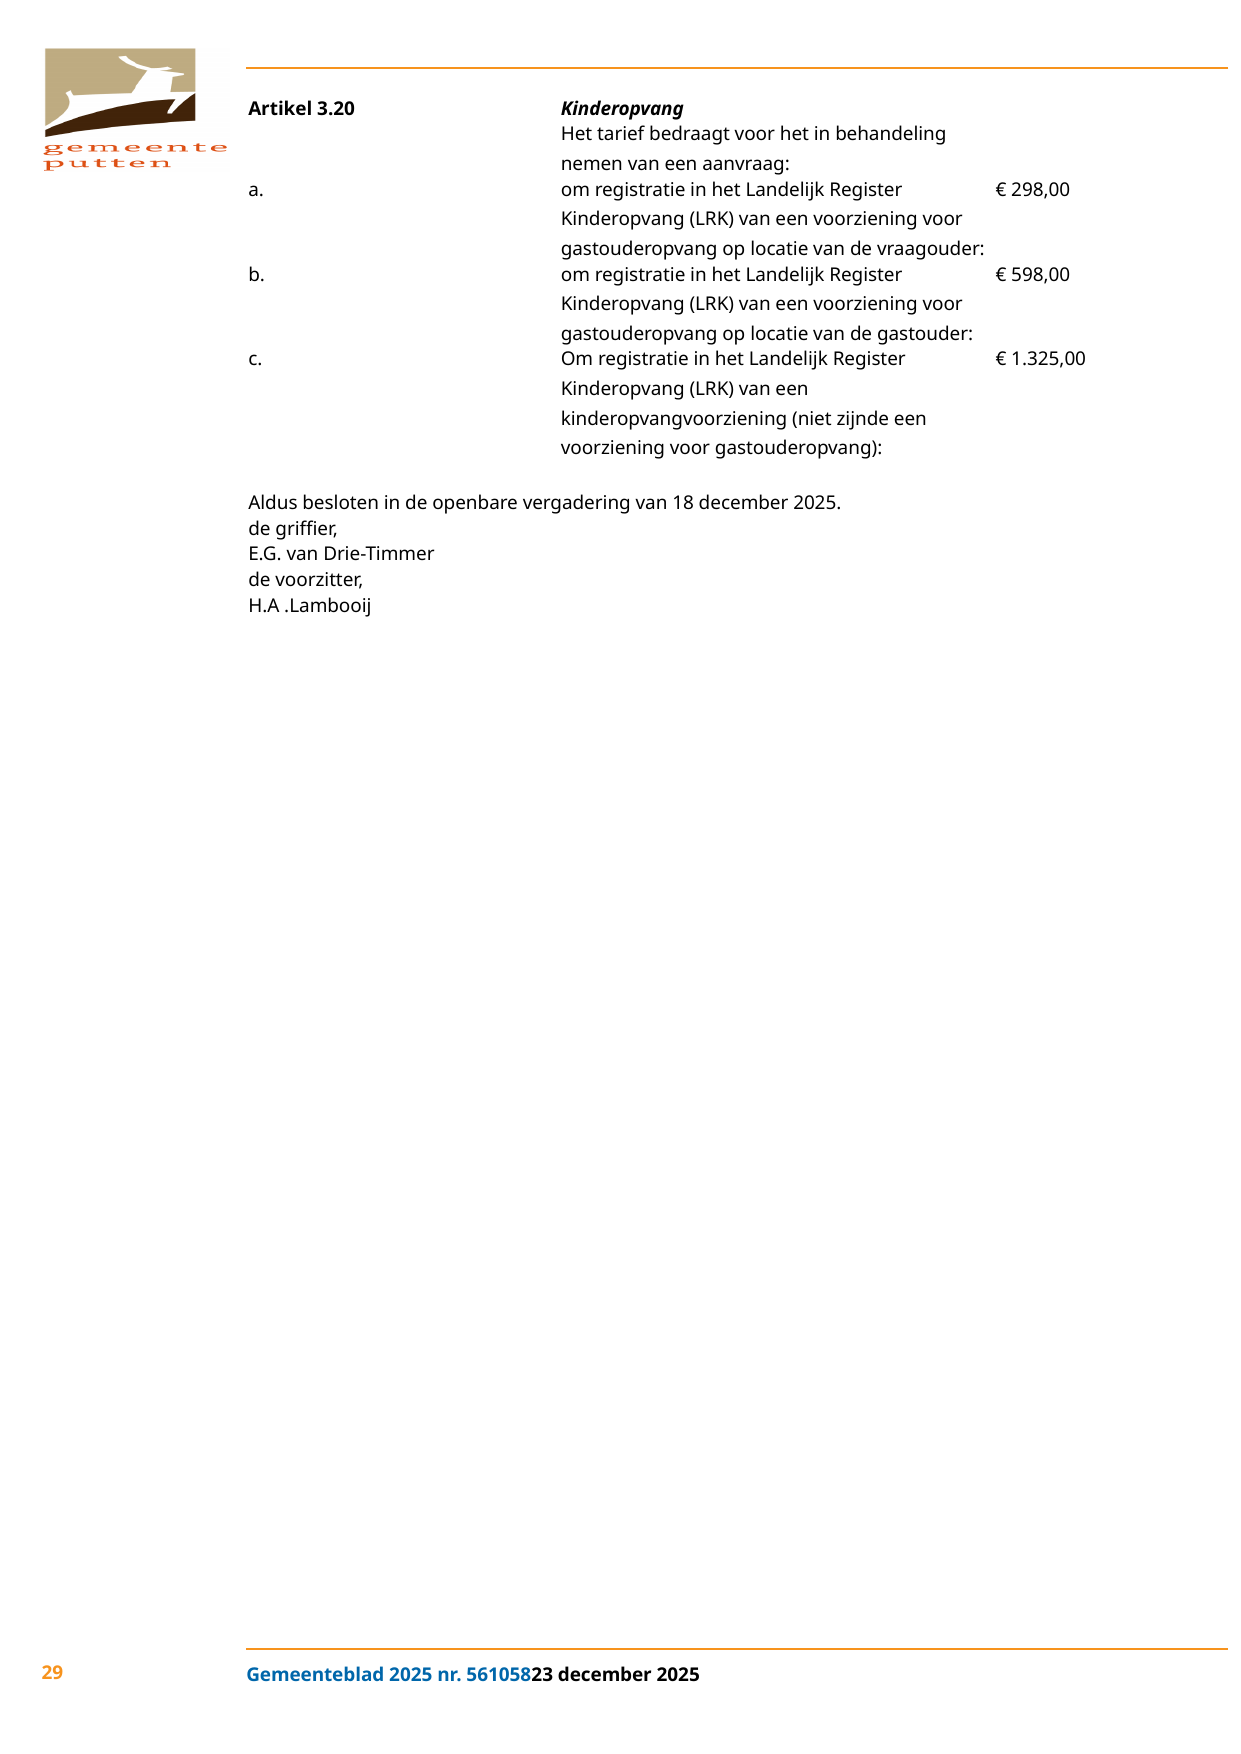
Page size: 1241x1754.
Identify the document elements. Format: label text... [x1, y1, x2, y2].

text E.G. van Drie-Timmer [248, 541, 1152, 566]
table_cell [248, 121, 561, 176]
table_cell [995, 121, 1152, 176]
table_cell om registratie in het Landelijk Register Kinderopvang (LRK) van een voorziening voor gastouderopvang op locatie van de vraagouder: [561, 176, 995, 261]
table_cell [404, 346, 561, 460]
text H.A .Lambooij [248, 592, 1152, 618]
table_cell [404, 176, 561, 261]
table_cell c. [248, 346, 404, 460]
table_cell Om registratie in het Landelijk Register Kinderopvang (LRK) van een kinderopvangvoorziening (niet zijnde een voorziening voor gastouderopvang): [561, 346, 995, 460]
table_cell b. [248, 261, 404, 346]
table_cell Artikel 3.20 [248, 95, 561, 121]
table_cell € 598,00 [995, 261, 1152, 346]
table_cell [995, 95, 1152, 121]
table_cell [404, 261, 561, 346]
text de voorzitter, [248, 566, 1152, 592]
picture [41, 47, 231, 172]
table_cell Kinderopvang [561, 95, 995, 121]
table_cell € 298,00 [995, 176, 1152, 261]
text de griffier, [248, 515, 1152, 541]
table_cell a. [248, 176, 404, 261]
table_cell € 1.325,00 [995, 346, 1152, 460]
table_cell om registratie in het Landelijk Register Kinderopvang (LRK) van een voorziening voor gastouderopvang op locatie van de gastouder: [561, 261, 995, 346]
table_cell Het tarief bedraagt voor het in behandeling nemen van een aanvraag: [561, 121, 995, 176]
text Aldus besloten in de openbare vergadering van 18 december 2025. [248, 489, 1152, 515]
